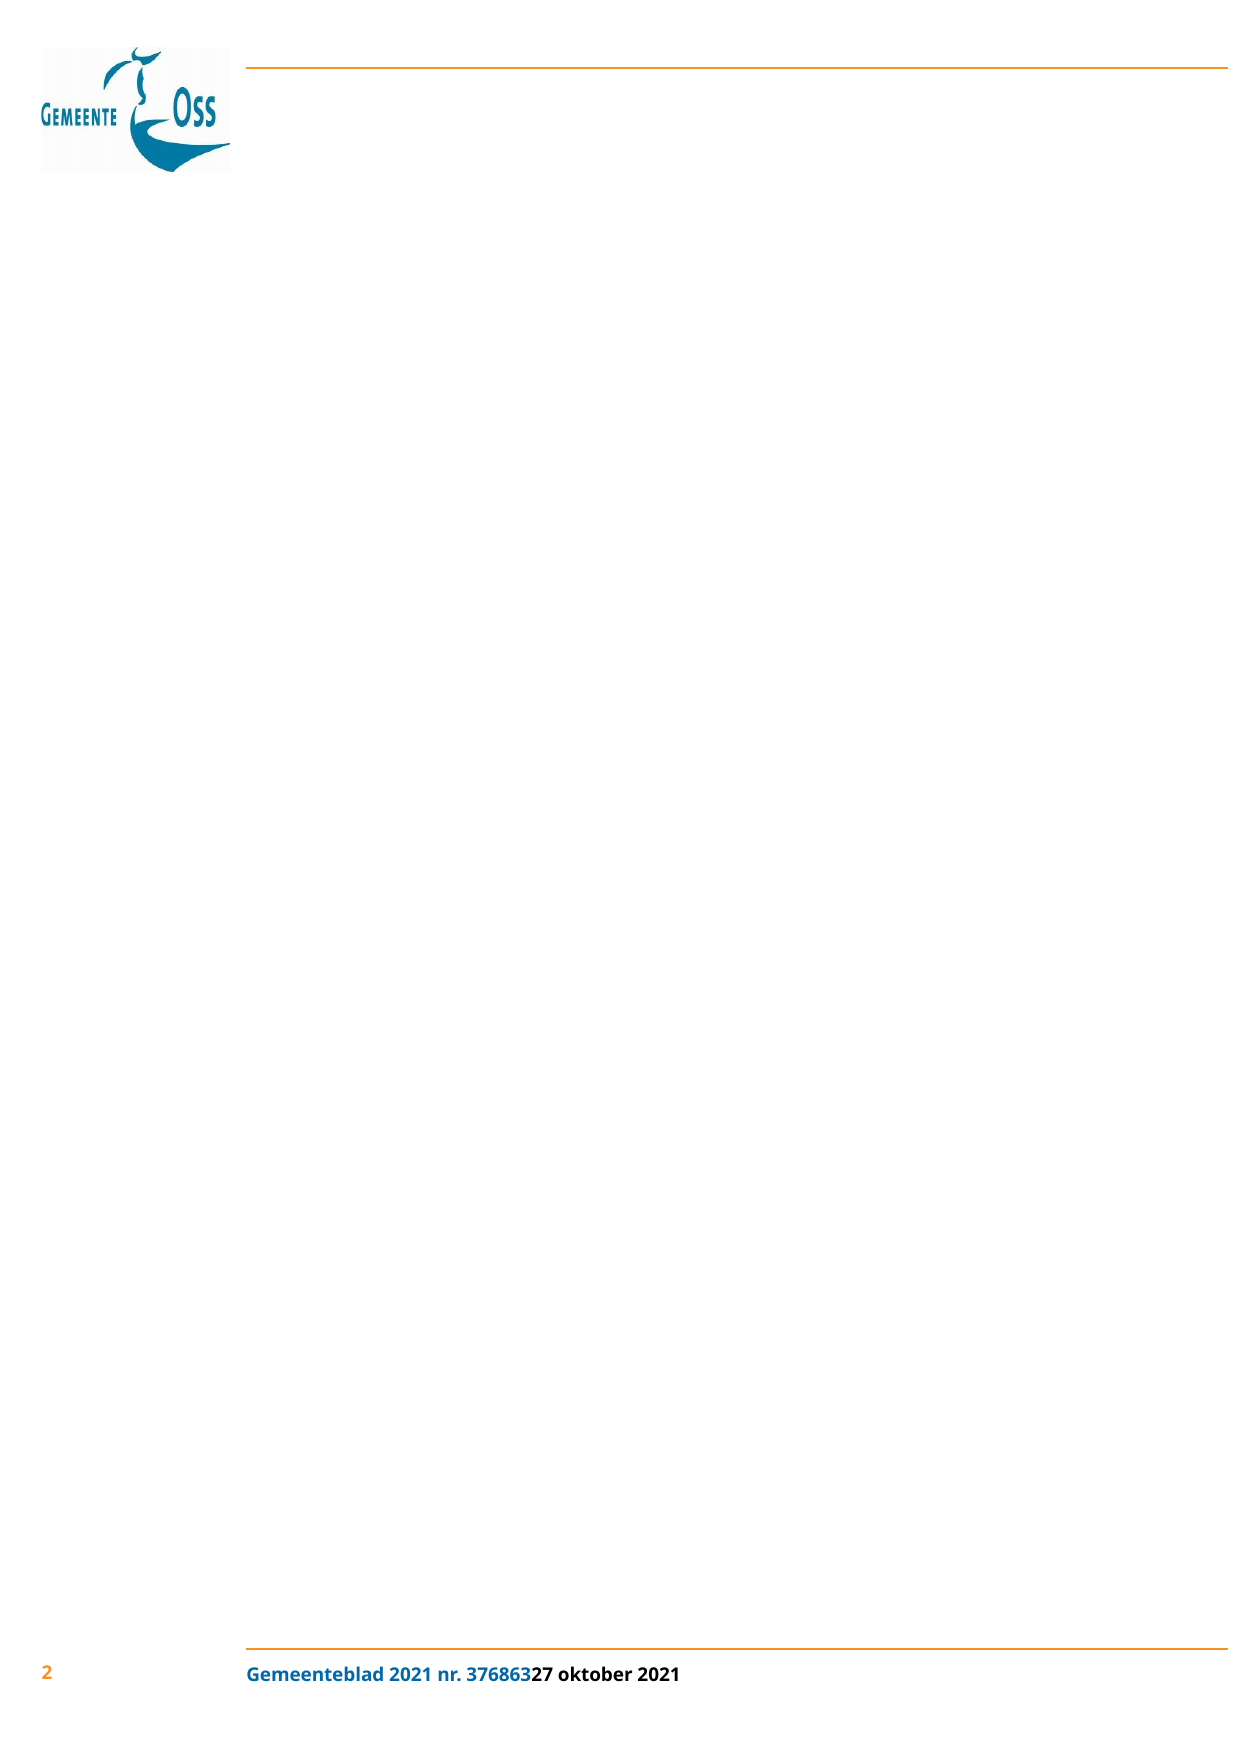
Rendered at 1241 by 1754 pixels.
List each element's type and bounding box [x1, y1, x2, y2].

picture [41, 47, 231, 172]
